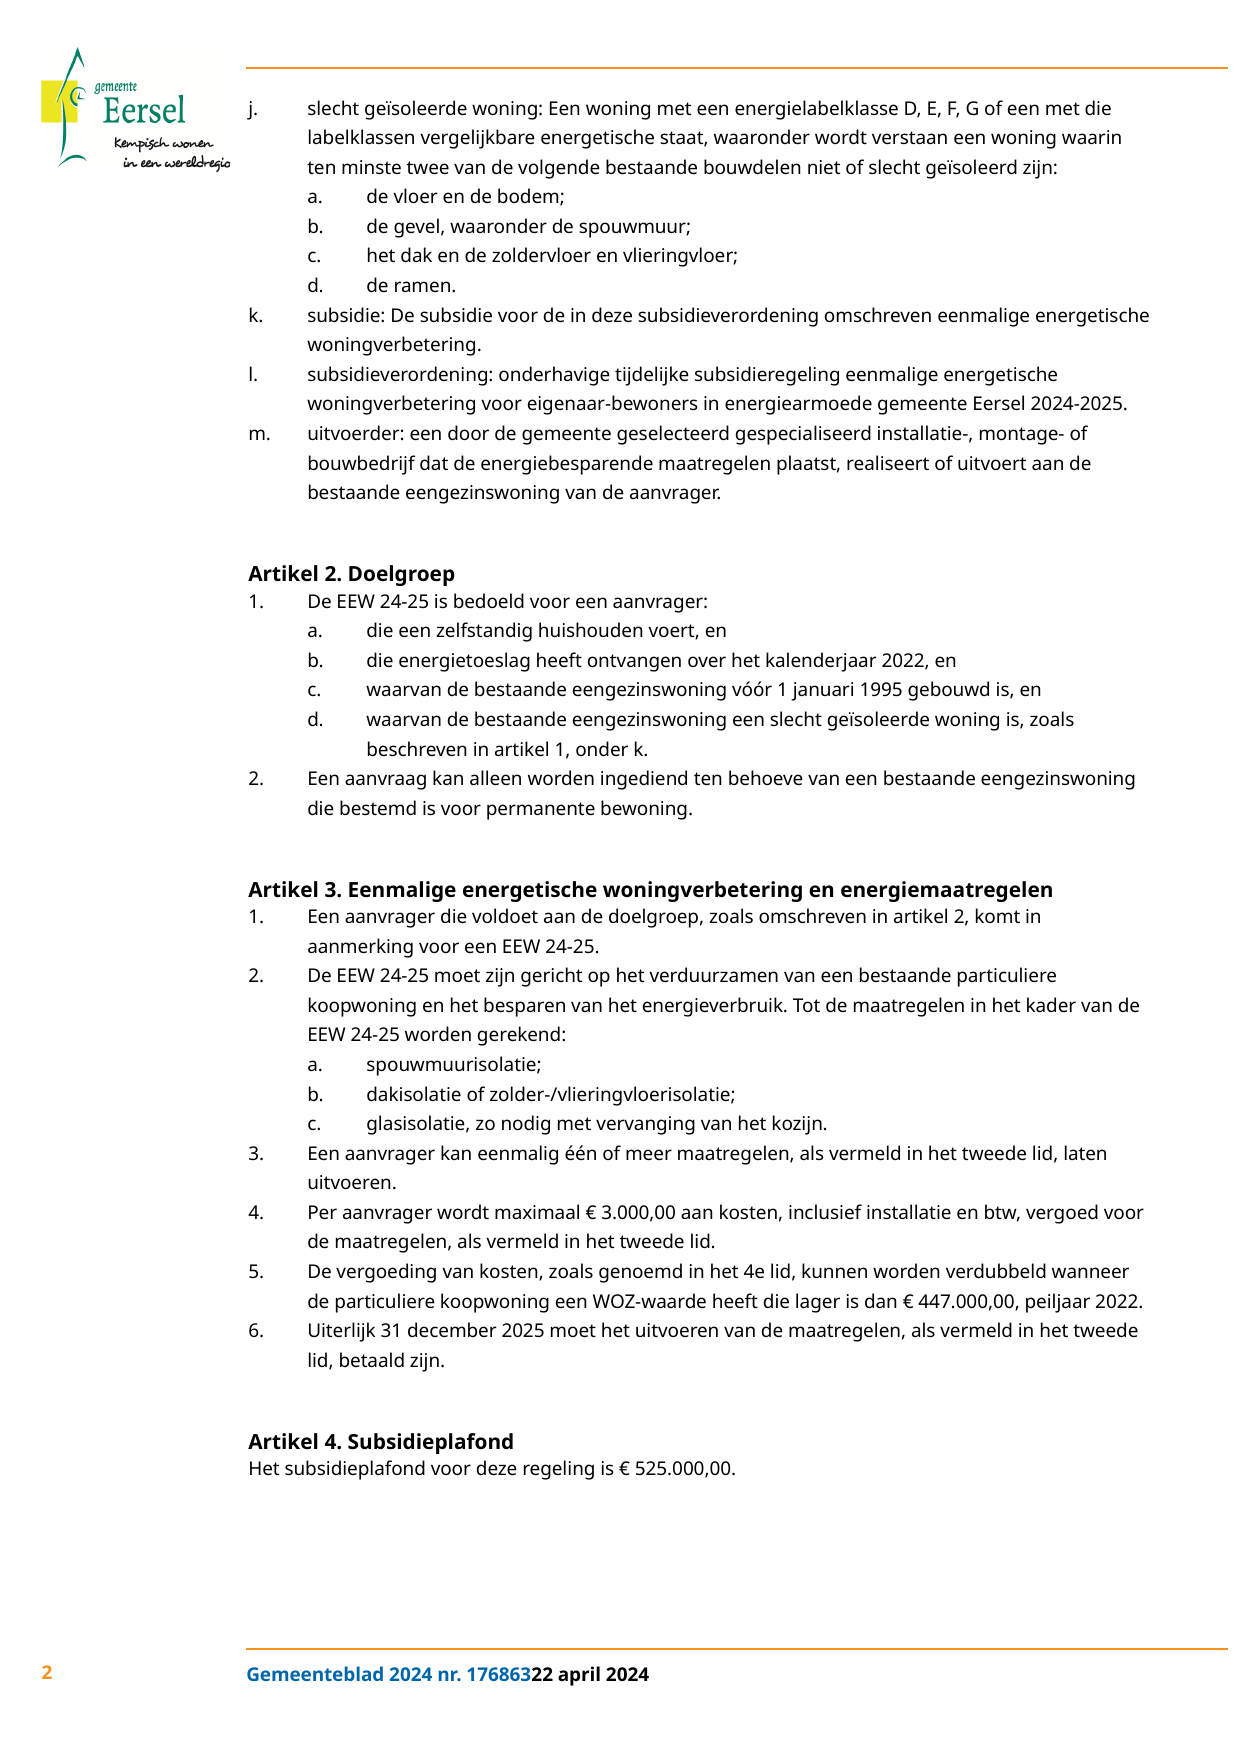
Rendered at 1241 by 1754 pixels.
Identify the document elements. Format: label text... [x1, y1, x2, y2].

text Artikel 4. Subsidieplafond [248, 1427, 1152, 1456]
list subsidieverordening: onderhavige tijdelijke subsidieregeling eenmalige energetische woningverbetering voor eigenaar-bewoners in energiearmoede gemeente Eersel 2024-2025. [248, 361, 1152, 416]
list glasisolatie, zo nodig met vervanging van het kozijn. [307, 1110, 1152, 1136]
list Per aanvrager wordt maximaal € 3.000,00 aan kosten, inclusief installatie en btw, vergoed voor de maatregelen, als vermeld in het tweede lid. [248, 1199, 1152, 1254]
list spouwmuurisolatie; [307, 1051, 1152, 1077]
list waarvan de bestaande eengezinswoning een slecht geïsoleerde woning is, zoals beschreven in artikel 1, onder k. [307, 706, 1152, 761]
list dakisolatie of zolder-/vlieringvloerisolatie; [307, 1081, 1152, 1107]
list Uiterlijk 31 december 2025 moet het uitvoeren van de maatregelen, als vermeld in het tweede lid, betaald zijn. [248, 1317, 1152, 1373]
list de gevel, waaronder de spouwmuur; [307, 213, 1152, 239]
list subsidie: De subsidie voor de in deze subsidieverordening omschreven eenmalige energetische woningverbetering. [248, 302, 1152, 357]
list De EEW 24-25 is bedoeld voor een aanvrager: [248, 588, 1152, 613]
list de vloer en de bodem; [307, 183, 1152, 209]
list waarvan de bestaande eengezinswoning vóór 1 januari 1995 gebouwd is, en [307, 677, 1152, 702]
list slecht geïsoleerde woning: Een woning met een energielabelklasse D, E, F, G of een met die labelklassen vergelijkbare energetische staat, waaronder wordt verstaan een woning waarin ten minste twee van de volgende bestaande bouwdelen niet of slecht geïsoleerd zijn: [248, 95, 1152, 180]
text Het subsidieplafond voor deze regeling is € 525.000,00. [248, 1456, 1152, 1481]
list Een aanvrager kan eenmalig één of meer maatregelen, als vermeld in het tweede lid, laten uitvoeren. [248, 1140, 1152, 1195]
list die een zelfstandig huishouden voert, en [307, 617, 1152, 643]
list de ramen. [307, 272, 1152, 298]
list uitvoerder: een door de gemeente geselecteerd gespecialiseerd installatie-, montage- of bouwbedrijf dat de energiebesparende maatregelen plaatst, realiseert of uitvoert aan de bestaande eengezinswoning van de aanvrager. [248, 420, 1152, 505]
list het dak en de zoldervloer en vlieringvloer; [307, 243, 1152, 268]
list De vergoeding van kosten, zoals genoemd in het 4e lid, kunnen worden verdubbeld wanneer de particuliere koopwoning een WOZ-waarde heeft die lager is dan € 447.000,00, peiljaar 2022. [248, 1258, 1152, 1314]
list De EEW 24-25 moet zijn gericht op het verduurzamen van een bestaande particuliere koopwoning en het besparen van het energieverbruik. Tot de maatregelen in het kader van de EEW 24-25 worden gerekend: [248, 962, 1152, 1047]
picture [41, 47, 231, 172]
list die energietoeslag heeft ontvangen over het kalenderjaar 2022, en [307, 647, 1152, 673]
text Artikel 2. Doelgroep [248, 559, 1152, 588]
text Artikel 3. Eenmalige energetische woningverbetering en energiemaatregelen [248, 875, 1152, 903]
list Een aanvrager die voldoet aan de doelgroep, zoals omschreven in artikel 2, komt in aanmerking voor een EEW 24-25. [248, 903, 1152, 959]
list Een aanvraag kan alleen worden ingediend ten behoeve van een bestaande eengezinswoning die bestemd is voor permanente bewoning. [248, 765, 1152, 821]
